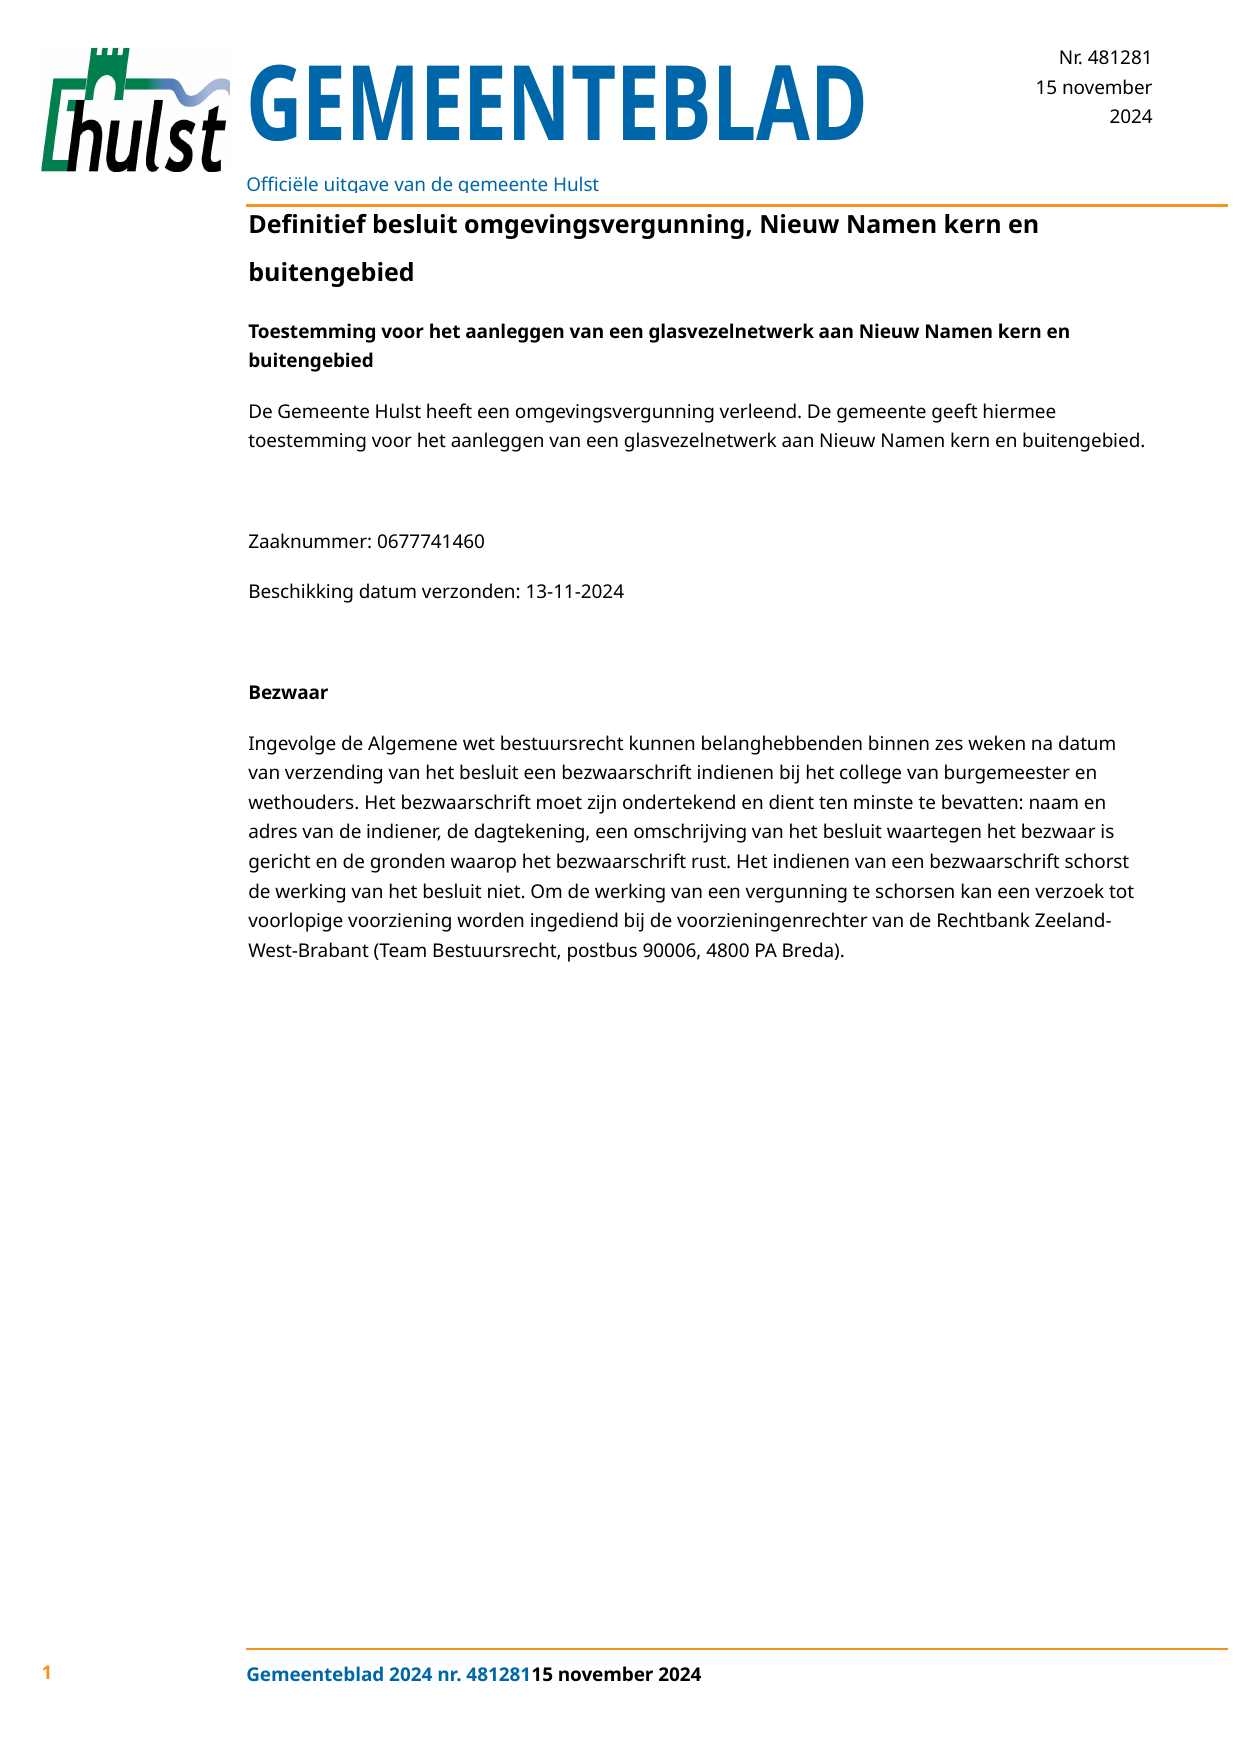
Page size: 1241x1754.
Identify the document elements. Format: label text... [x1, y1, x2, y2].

text Definitief besluit omgevingsvergunning, Nieuw Namen kern en buitengebied [248, 207, 1152, 288]
text Zaaknummer: 0677741460 [248, 528, 1152, 554]
text Beschikking datum verzonden: 13-11-2024 [248, 579, 1152, 604]
text Ingevolge de Algemene wet bestuursrecht kunnen belanghebbenden binnen zes weken na datum van verzending van het besluit een bezwaarschrift indienen bij het college van burgemeester en wethouders. Het bezwaarschrift moet zijn ondertekend en dient ten minste te bevatten: naam en adres van de indiener, de dagtekening, een omschrijving van het besluit waartegen het bezwaar is gericht en de gronden waarop het bezwaarschrift rust. Het indienen van een bezwaarschrift schorst de werking van het besluit niet. Om de werking van een vergunning te schorsen kan een verzoek tot voorlopige voorziening worden ingediend bij de voorzieningenrechter van de Rechtbank Zeeland-West-Brabant (Team Bestuursrecht, postbus 90006, 4800 PA Breda). [248, 730, 1152, 963]
text Toestemming voor het aanleggen van een glasvezelnetwerk aan Nieuw Namen kern en buitengebied [248, 318, 1152, 373]
text Bezwaar [248, 679, 1152, 705]
text De Gemeente Hulst heeft een omgevingsvergunning verleend. De gemeente geeft hiermee toestemming voor het aanleggen van een glasvezelnetwerk aan Nieuw Namen kern en buitengebied. [248, 398, 1152, 453]
picture [41, 47, 231, 172]
